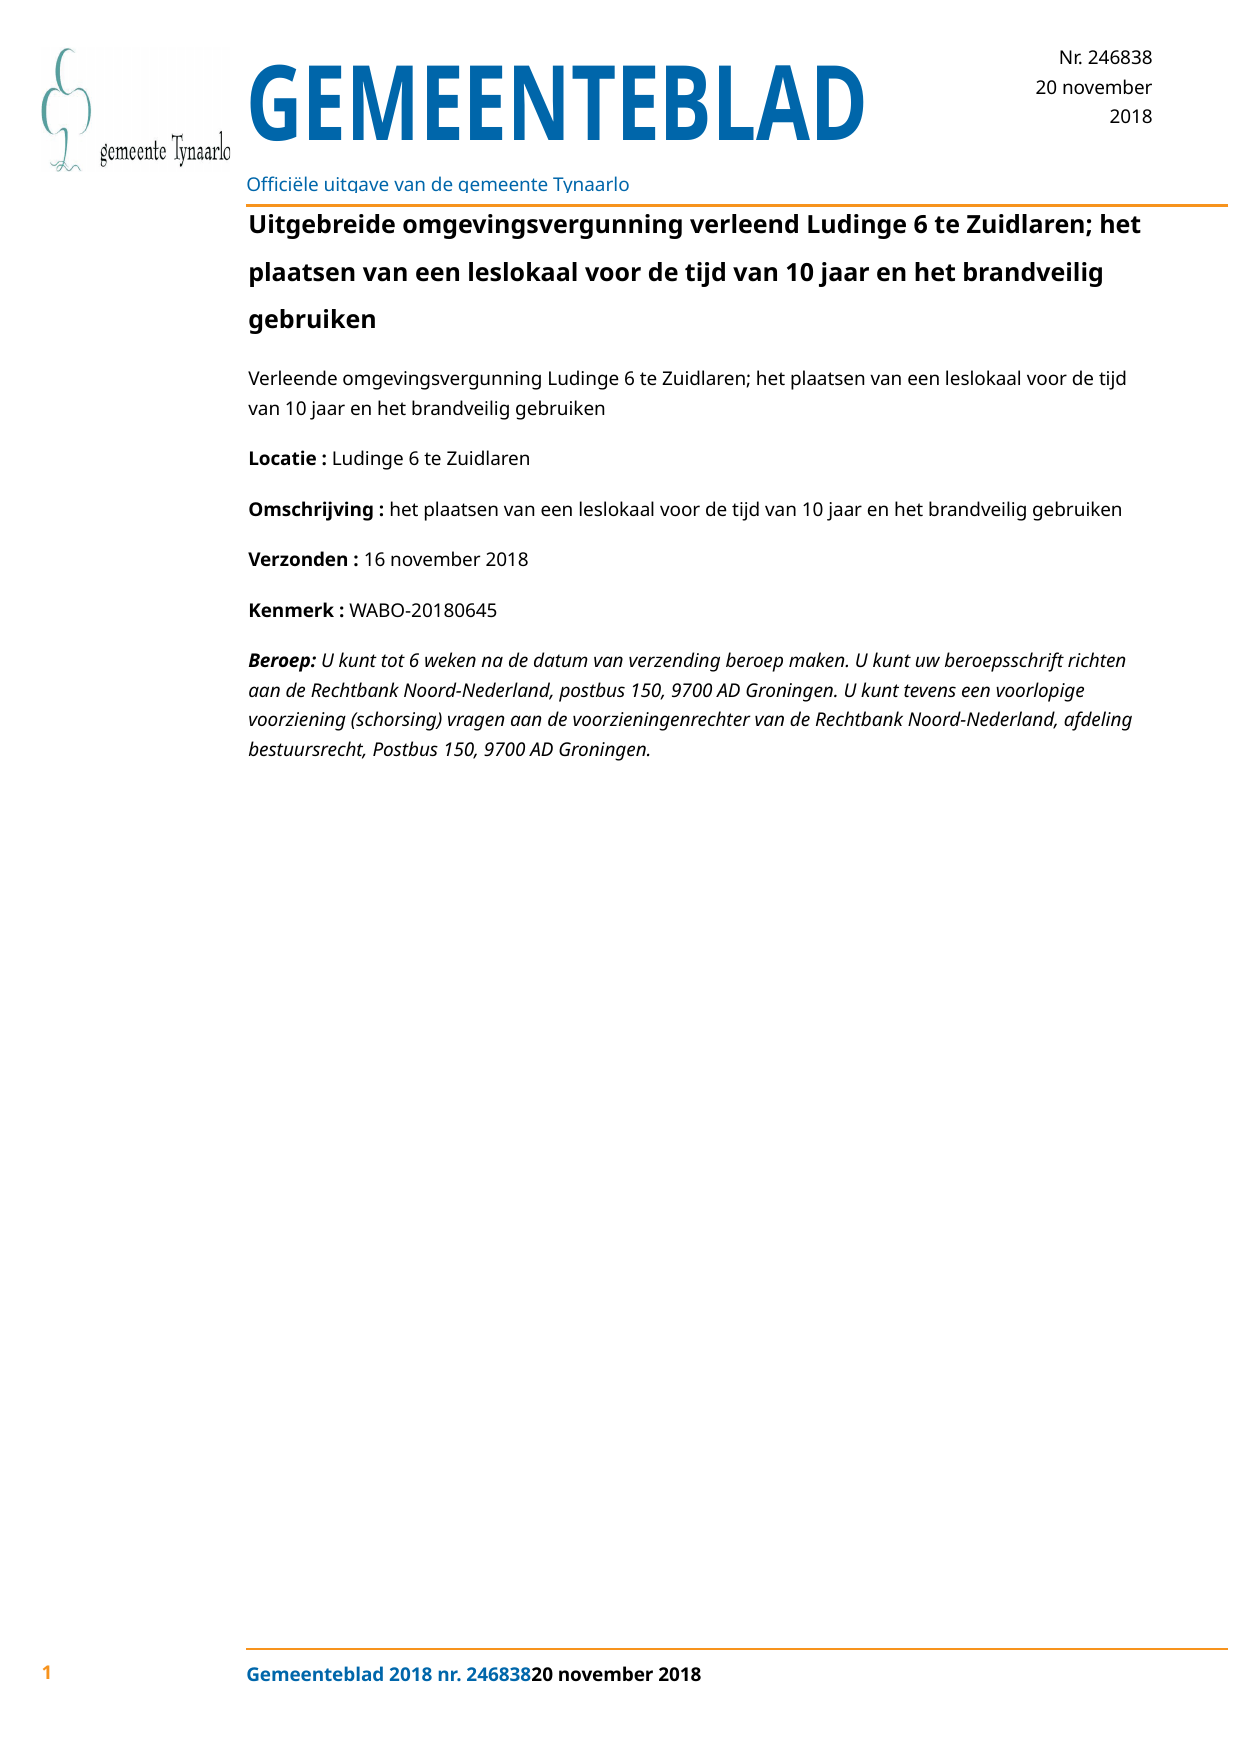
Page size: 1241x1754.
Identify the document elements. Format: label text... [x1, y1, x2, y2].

text Verleende omgevingsvergunning Ludinge 6 te Zuidlaren; het plaatsen van een leslokaal voor de tijd van 10 jaar en het brandveilig gebruiken [248, 366, 1152, 421]
text Uitgebreide omgevingsvergunning verleend Ludinge 6 te Zuidlaren; het plaatsen van een leslokaal voor de tijd van 10 jaar en het brandveilig gebruiken [248, 207, 1152, 336]
text Beroep: U kunt tot 6 weken na de datum van verzending beroep maken. U kunt uw beroepsschrift richten aan de Rechtbank Noord-Nederland, postbus 150, 9700 AD Groningen. U kunt tevens een voorlopige voorziening (schorsing) vragen aan de voorzieningenrechter van de Rechtbank Noord-Nederland, afdeling bestuursrecht, Postbus 150, 9700 AD Groningen. [248, 647, 1152, 762]
text Verzonden : 16 november 2018 [248, 546, 1152, 572]
text Kenmerk : WABO-20180645 [248, 597, 1152, 622]
text Locatie : Ludinge 6 te Zuidlaren [248, 446, 1152, 471]
picture [41, 47, 231, 172]
text Omschrijving : het plaatsen van een leslokaal voor de tijd van 10 jaar en het brandveilig gebruiken [248, 496, 1152, 522]
